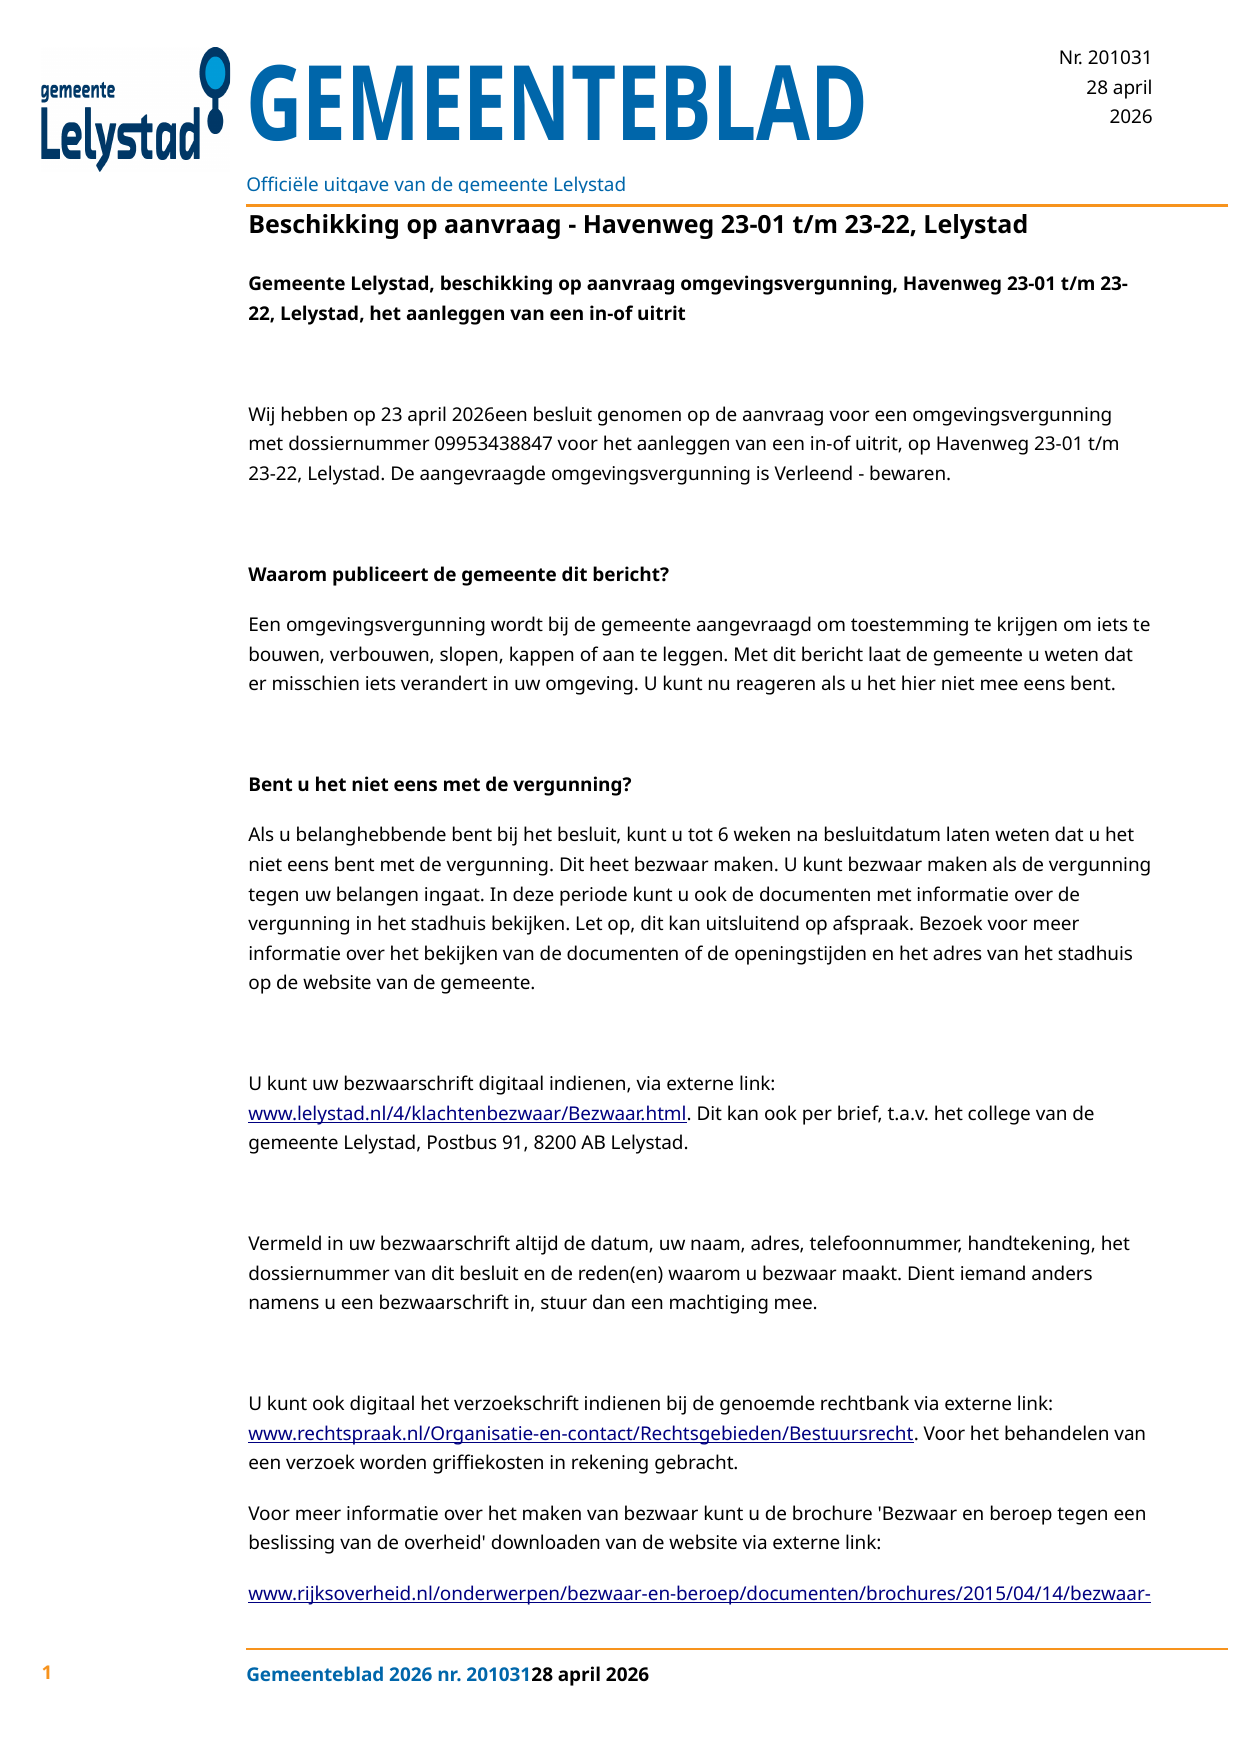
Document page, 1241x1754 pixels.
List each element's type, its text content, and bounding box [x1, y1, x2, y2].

text Beschikking op aanvraag - Havenweg 23-01 t/m 23-22, Lelystad [248, 207, 1152, 241]
text Als u belanghebbende bent bij het besluit, kunt u tot 6 weken na besluitdatum laten weten dat u het niet eens bent met de vergunning. Dit heet bezwaar maken. U kunt bezwaar maken als de vergunning tegen uw belangen ingaat. In deze periode kunt u ook de documenten met informatie over de vergunning in het stadhuis bekijken. Let op, dit kan uitsluitend op afspraak. Bezoek voor meer informatie over het bekijken van de documenten of de openingstijden en het adres van het stadhuis op de website van de gemeente. [248, 822, 1152, 995]
text Een omgevingsvergunning wordt bij de gemeente aangevraagd om toestemming te krijgen om iets te bouwen, verbouwen, slopen, kappen of aan te leggen. Met dit bericht laat de gemeente u weten dat er misschien iets verandert in uw omgeving. U kunt nu reageren als u het hier niet mee eens bent. [248, 611, 1152, 696]
text U kunt ook digitaal het verzoekschrift indienen bij de genoemde rechtbank via externe link: www.rechtspraak.nl/Organisatie-en-contact/Rechtsgebieden/Bestuursrecht. Voor het behandelen van een verzoek worden griffiekosten in rekening gebracht. [248, 1390, 1152, 1475]
picture [41, 47, 231, 172]
text www.rijksoverheid.nl/onderwerpen/bezwaar-en-beroep/documenten/brochures/2015/04/14/bezwaar- [248, 1580, 1152, 1606]
text Wij hebben op 23 april 2026een besluit genomen op de aanvraag voor een omgevingsvergunning met dossiernummer 09953438847 voor het aanleggen van een in-of uitrit, op Havenweg 23-01 t/m 23-22, Lelystad. De aangevraagde omgevingsvergunning is Verleend - bewaren. [248, 401, 1152, 486]
text Gemeente Lelystad, beschikking op aanvraag omgevingsvergunning, Havenweg 23-01 t/m 23-22, Lelystad, het aanleggen van een in-of uitrit [248, 270, 1152, 326]
text Vermeld in uw bezwaarschrift altijd de datum, uw naam, adres, telefoonnummer, handtekening, het dossiernummer van dit besluit en de reden(en) waarom u bezwaar maakt. Dient iemand anders namens u een bezwaarschrift in, stuur dan een machtiging mee. [248, 1230, 1152, 1315]
text Waarom publiceert de gemeente dit bericht? [248, 561, 1152, 586]
text Bent u het niet eens met de vergunning? [248, 771, 1152, 797]
text Voor meer informatie over het maken van bezwaar kunt u de brochure 'Bezwaar en beroep tegen een beslissing van de overheid' downloaden van de website via externe link: [248, 1500, 1152, 1555]
text U kunt uw bezwaarschrift digitaal indienen, via externe link: www.lelystad.nl/4/klachtenbezwaar/Bezwaar.html. Dit kan ook per brief, t.a.v. het college van de gemeente Lelystad, Postbus 91, 8200 AB Lelystad. [248, 1070, 1152, 1155]
